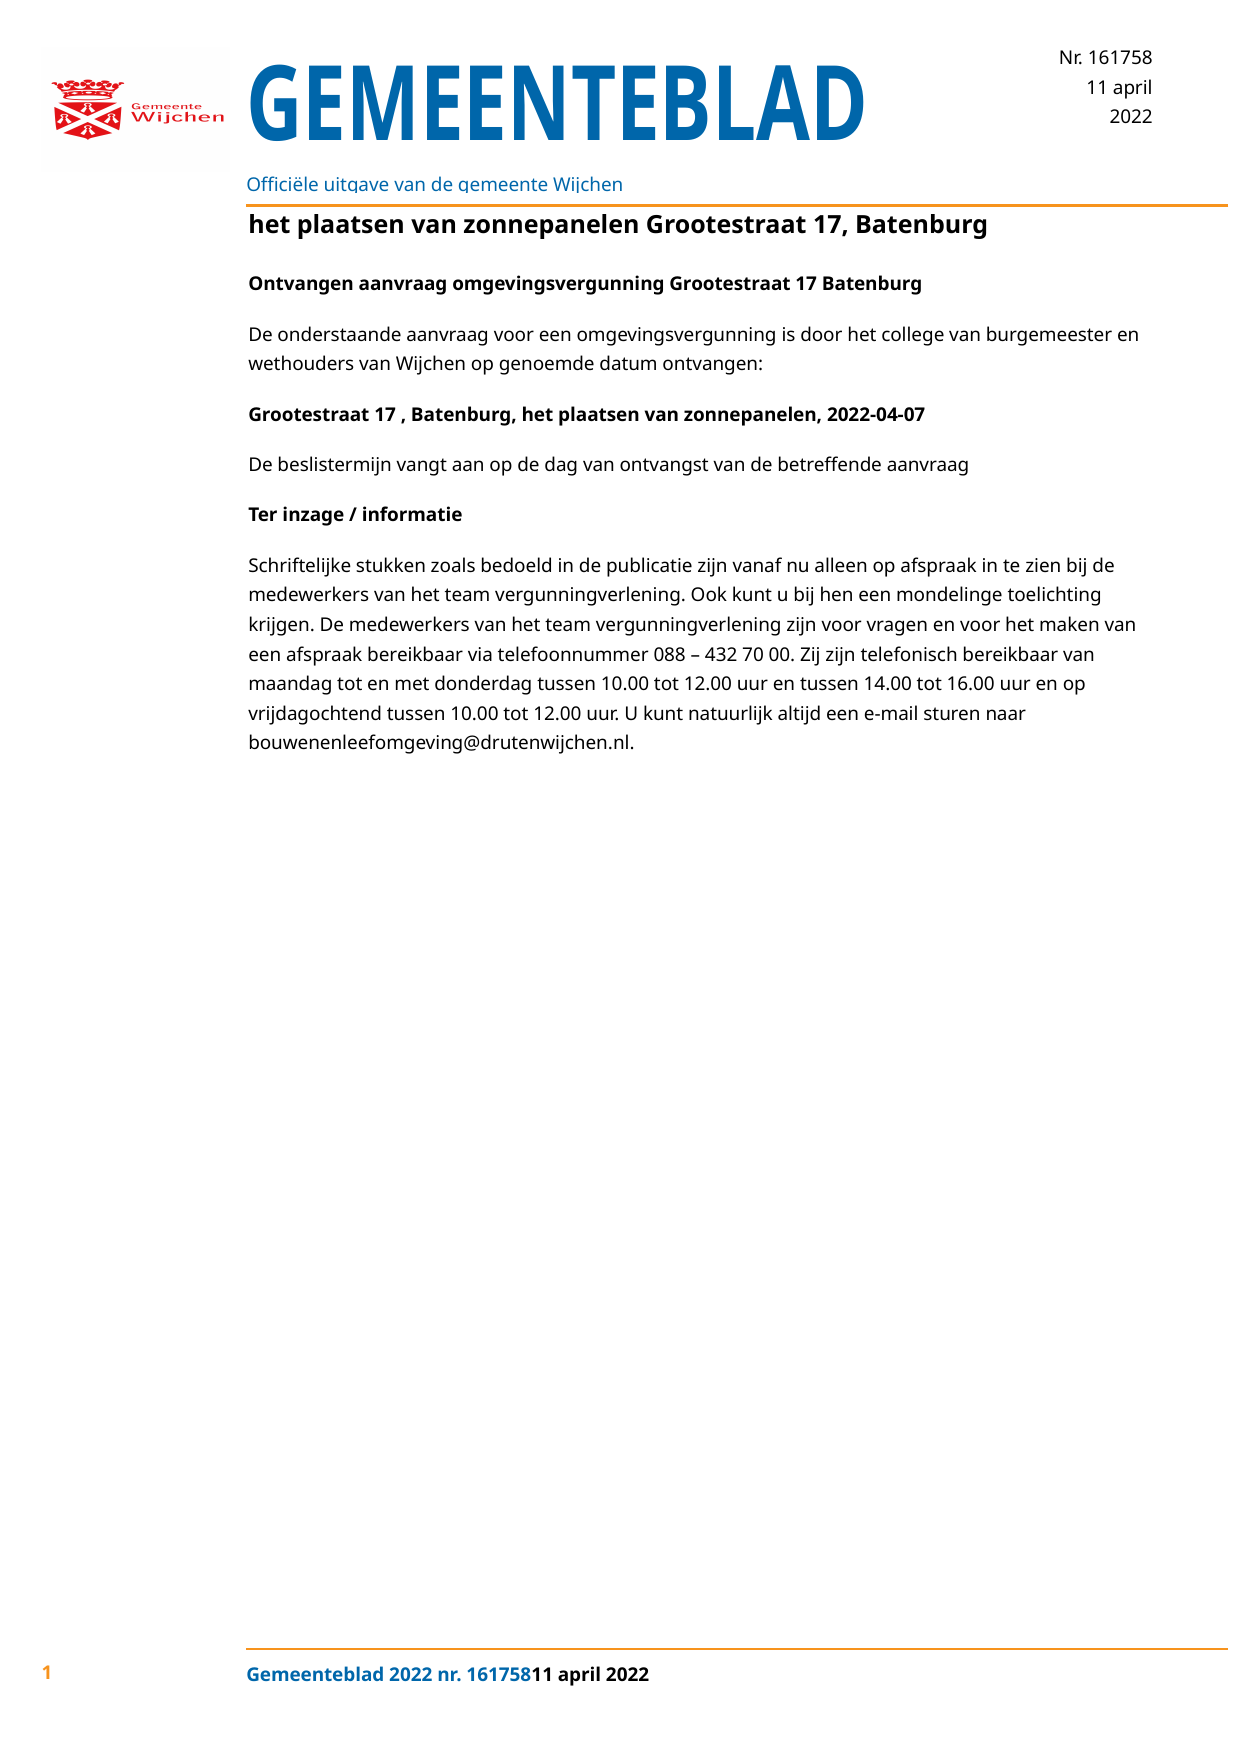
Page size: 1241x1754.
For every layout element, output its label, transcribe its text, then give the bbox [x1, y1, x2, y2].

text Grootestraat 17 , Batenburg, het plaatsen van zonnepanelen, 2022-04-07 [248, 401, 1152, 426]
text Schriftelijke stukken zoals bedoeld in de publicatie zijn vanaf nu alleen op afspraak in te zien bij de medewerkers van het team vergunningverlening. Ook kunt u bij hen een mondelinge toelichting krijgen. De medewerkers van het team vergunningverlening zijn voor vragen en voor het maken van een afspraak bereikbaar via telefoonnummer 088 – 432 70 00. Zij zijn telefonisch bereikbaar van maandag tot en met donderdag tussen 10.00 tot 12.00 uur en tussen 14.00 tot 16.00 uur en op vrijdagochtend tussen 10.00 tot 12.00 uur. U kunt natuurlijk altijd een e-mail sturen naar bouwenenleefomgeving@drutenwijchen.nl. [248, 552, 1152, 755]
text De onderstaande aanvraag voor een omgevingsvergunning is door het college van burgemeester en wethouders van Wijchen op genoemde datum ontvangen: [248, 321, 1152, 376]
text het plaatsen van zonnepanelen Grootestraat 17, Batenburg [248, 207, 1152, 241]
text De beslistermijn vangt aan op de dag van ontvangst van de betreffende aanvraag [248, 451, 1152, 477]
picture [41, 47, 231, 172]
text Ontvangen aanvraag omgevingsvergunning Grootestraat 17 Batenburg [248, 270, 1152, 296]
text Ter inzage / informatie [248, 502, 1152, 527]
